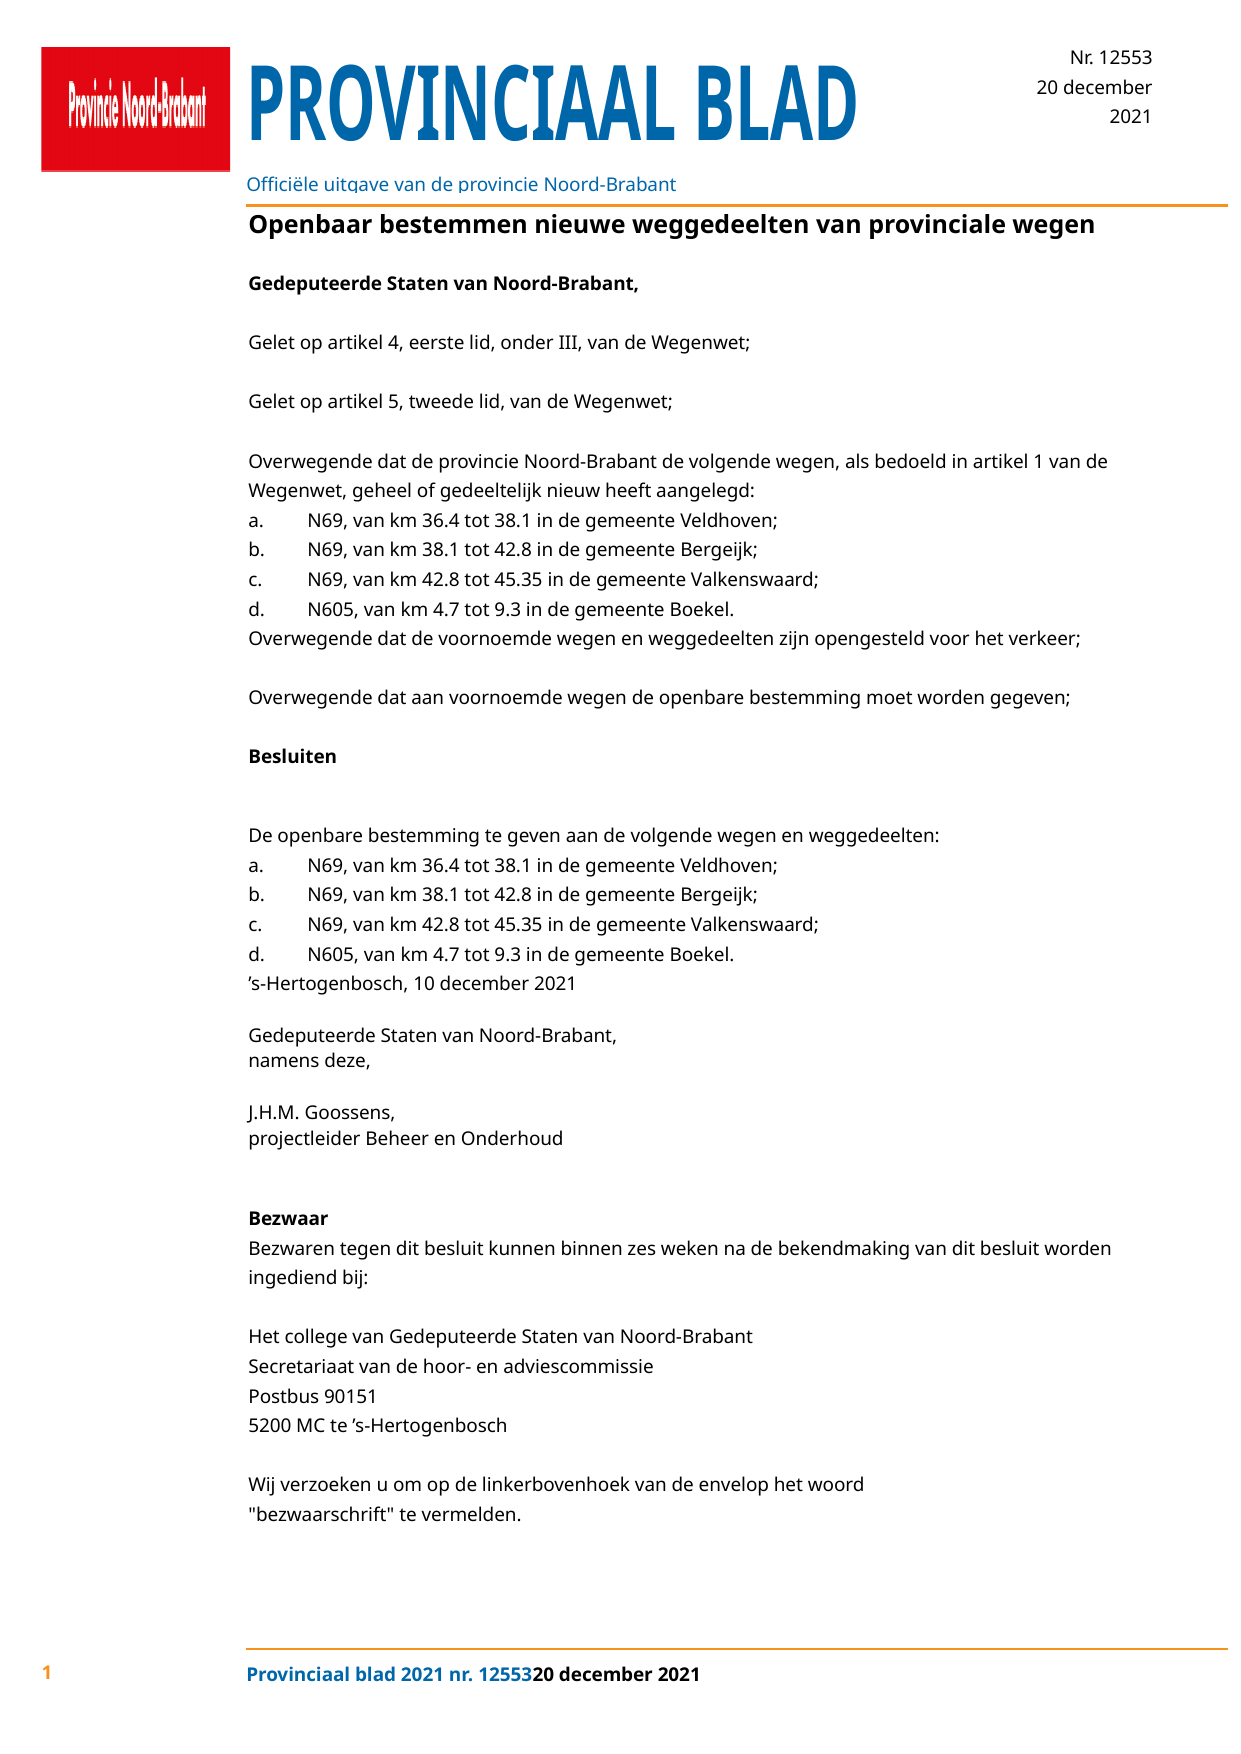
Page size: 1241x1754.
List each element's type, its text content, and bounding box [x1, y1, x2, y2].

text Openbaar bestemmen nieuwe weggedeelten van provinciale wegen [248, 207, 1152, 241]
list N605, van km 4.7 tot 9.3 in de gemeente Boekel. [248, 941, 1152, 967]
text Besluiten [248, 744, 1152, 769]
list N605, van km 4.7 tot 9.3 in de gemeente Boekel. [248, 596, 1152, 621]
picture [41, 47, 231, 172]
list N69, van km 36.4 tot 38.1 in de gemeente Veldhoven; [248, 507, 1152, 533]
text projectleider Beheer en Onderhoud [248, 1125, 1152, 1151]
text Bezwaren tegen dit besluit kunnen binnen zes weken na de bekendmaking van dit besluit worden ingediend bij: [248, 1235, 1152, 1290]
text Postbus 90151 [248, 1383, 1152, 1409]
text J.H.M. Goossens, [248, 1099, 1152, 1125]
text Overwegende dat de voornoemde wegen en weggedeelten zijn opengesteld voor het verkeer; [248, 625, 1152, 651]
list N69, van km 36.4 tot 38.1 in de gemeente Veldhoven; [248, 852, 1152, 878]
text Gelet op artikel 5, tweede lid, van de Wegenwet; [248, 389, 1152, 414]
text 5200 MC te ’s-Hertogenbosch [248, 1412, 1152, 1438]
list N69, van km 42.8 tot 45.35 in de gemeente Valkenswaard; [248, 566, 1152, 592]
text Gedeputeerde Staten van Noord-Brabant, [248, 270, 1152, 296]
text namens deze, [248, 1048, 1152, 1073]
text "bezwaarschrift" te vermelden. [248, 1501, 1152, 1527]
text De openbare bestemming te geven aan de volgende wegen en weggedeelten: [248, 822, 1152, 848]
text Bezwaar [248, 1205, 1152, 1231]
list N69, van km 42.8 tot 45.35 in de gemeente Valkenswaard; [248, 911, 1152, 937]
text Het college van Gedeputeerde Staten van Noord-Brabant [248, 1324, 1152, 1349]
text Gelet op artikel 4, eerste lid, onder III, van de Wegenwet; [248, 329, 1152, 355]
text Gedeputeerde Staten van Noord-Brabant, [248, 1022, 1152, 1048]
text Overwegende dat de provincie Noord-Brabant de volgende wegen, als bedoeld in artikel 1 van de Wegenwet, geheel of gedeeltelijk nieuw heeft aangelegd: [248, 448, 1152, 503]
text Overwegende dat aan voornoemde wegen de openbare bestemming moet worden gegeven; [248, 684, 1152, 710]
list N69, van km 38.1 tot 42.8 in de gemeente Bergeijk; [248, 882, 1152, 907]
list N69, van km 38.1 tot 42.8 in de gemeente Bergeijk; [248, 537, 1152, 562]
text Secretariaat van de hoor- en adviescommissie [248, 1353, 1152, 1379]
text ’s-Hertogenbosch, 10 december 2021 [248, 970, 1152, 996]
text Wij verzoeken u om op de linkerbovenhoek van de envelop het woord [248, 1472, 1152, 1497]
